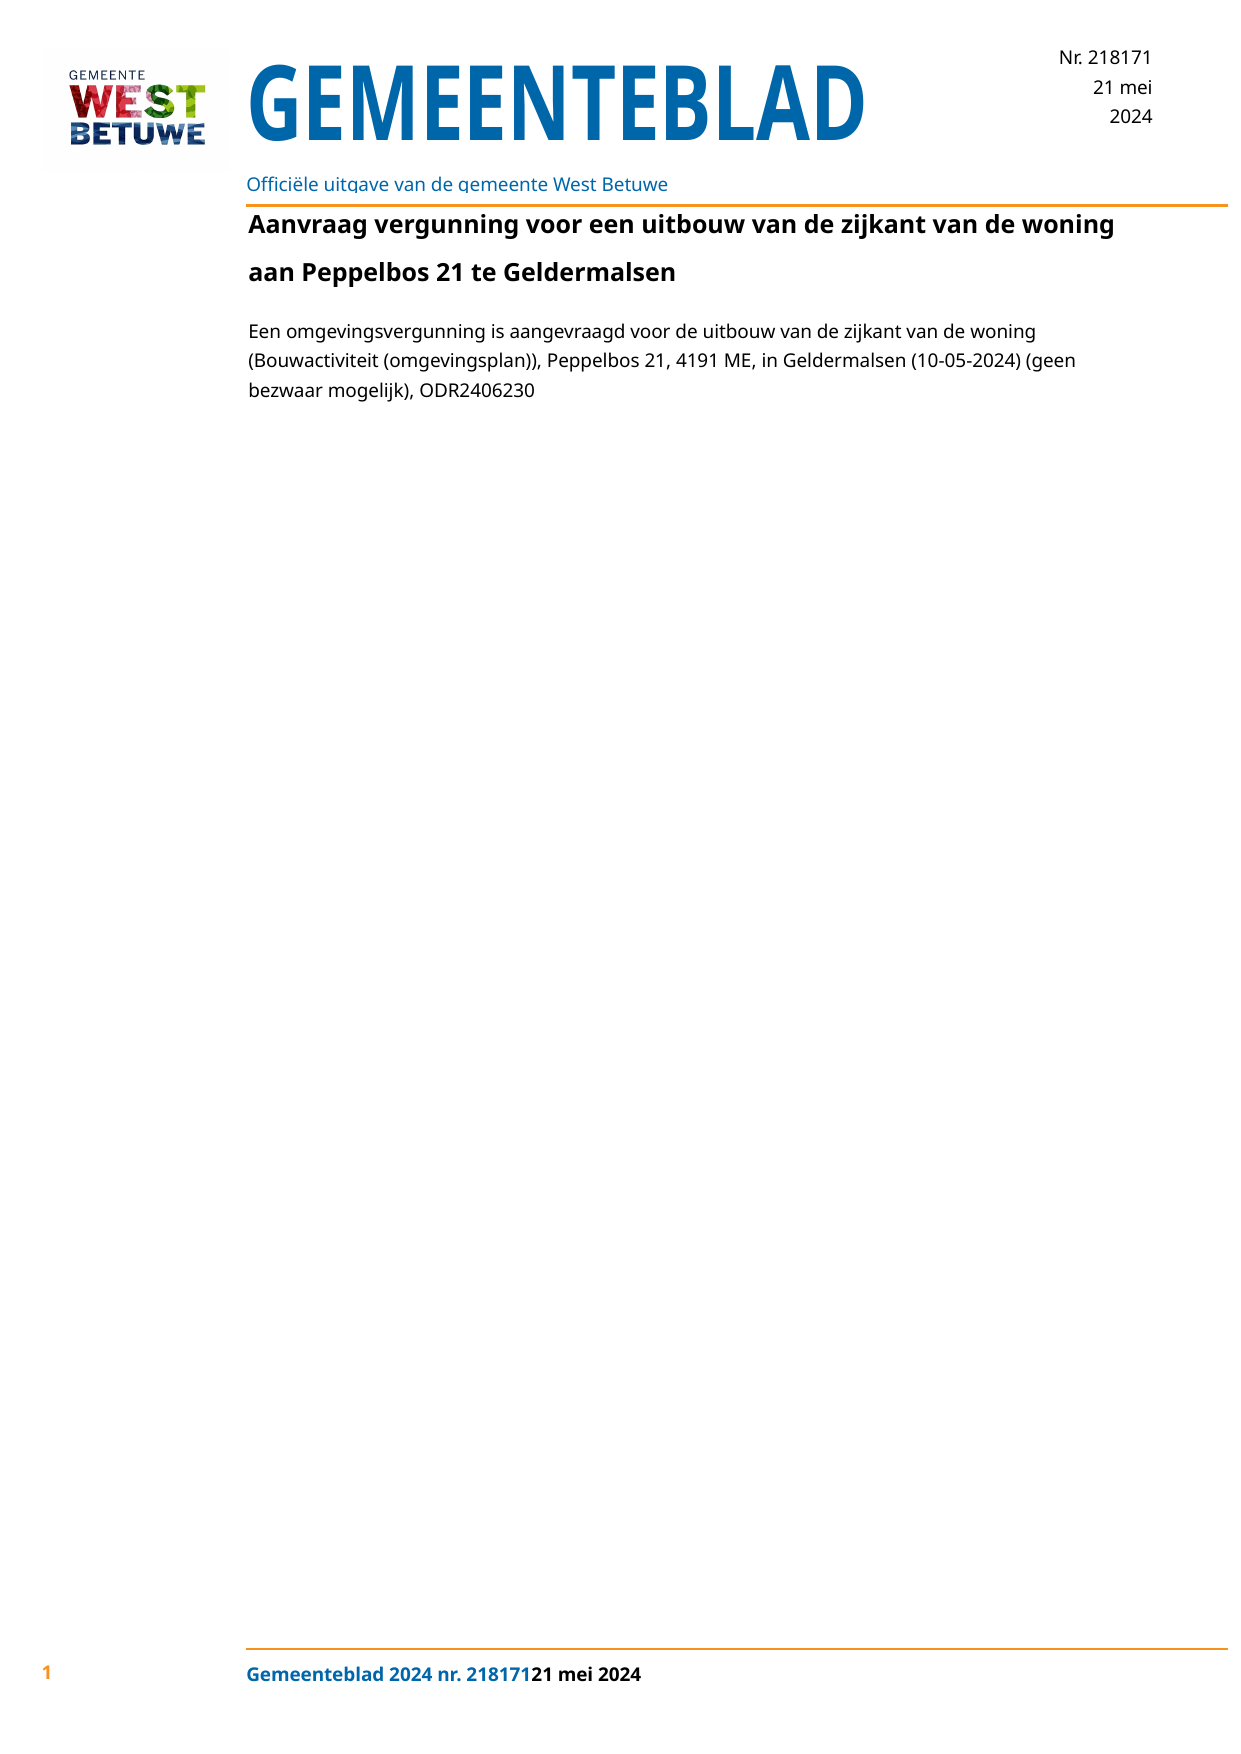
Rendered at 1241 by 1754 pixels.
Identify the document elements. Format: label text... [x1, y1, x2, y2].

text Aanvraag vergunning voor een uitbouw van de zijkant van de woning aan Peppelbos 21 te Geldermalsen [248, 207, 1152, 288]
text Een omgevingsvergunning is aangevraagd voor de uitbouw van de zijkant van de woning (Bouwactiviteit (omgevingsplan)), Peppelbos 21, 4191 ME, in Geldermalsen (10-05-2024) (geen bezwaar mogelijk), ODR2406230 [248, 318, 1152, 403]
picture [41, 47, 231, 172]
